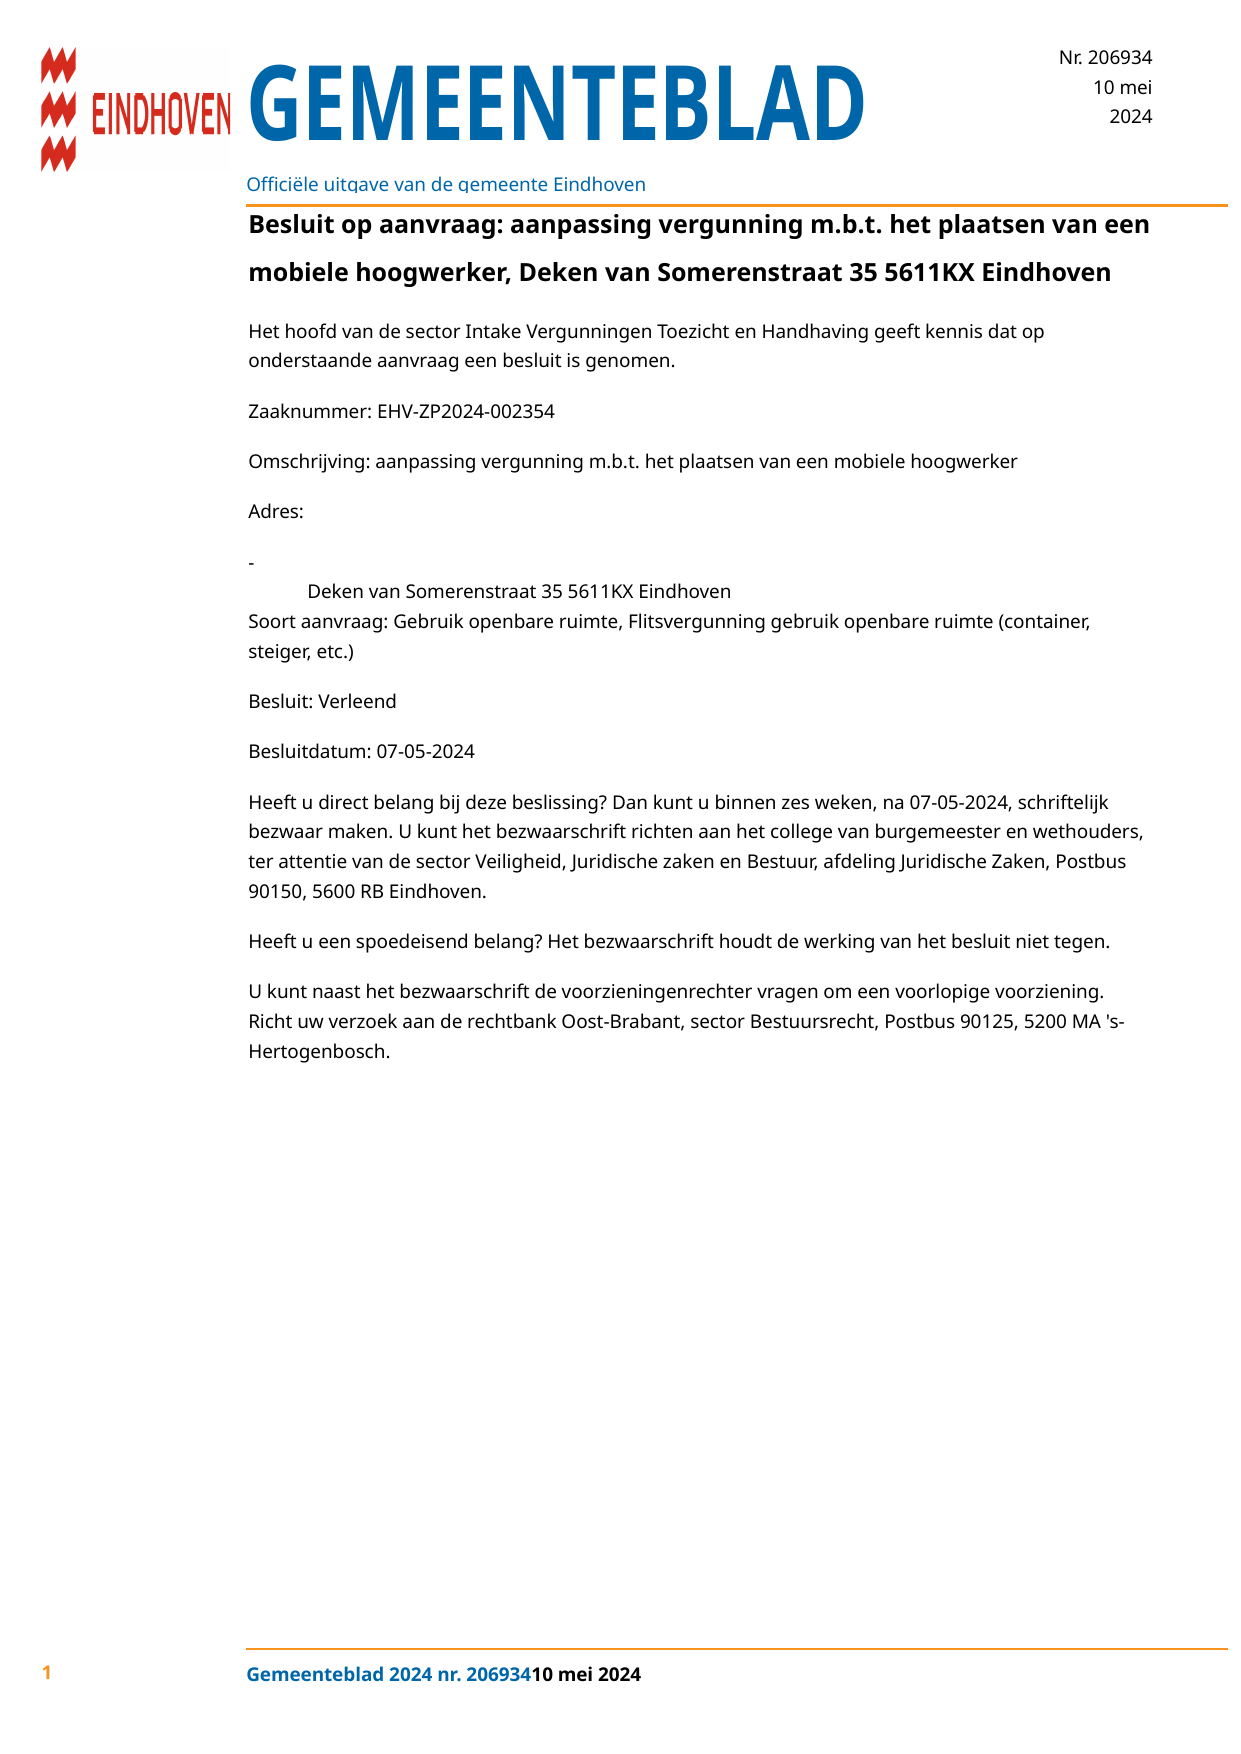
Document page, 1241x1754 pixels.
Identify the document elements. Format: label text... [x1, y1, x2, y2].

text Heeft u direct belang bij deze beslissing? Dan kunt u binnen zes weken, na 07-05-2024, schriftelijk bezwaar maken. U kunt het bezwaarschrift richten aan het college van burgemeester en wethouders, ter attentie van de sector Veiligheid, Juridische zaken en Bestuur, afdeling Juridische Zaken, Postbus 90150, 5600 RB Eindhoven. [248, 789, 1152, 904]
text Het hoofd van de sector Intake Vergunningen Toezicht en Handhaving geeft kennis dat op onderstaande aanvraag een besluit is genomen. [248, 318, 1152, 373]
text Heeft u een spoedeisend belang? Het bezwaarschrift houdt de werking van het besluit niet tegen. [248, 928, 1152, 954]
picture [41, 47, 231, 172]
text Besluit: Verleend [248, 688, 1152, 714]
text U kunt naast het bezwaarschrift de voorzieningenrechter vragen om een voorlopige voorziening. Richt uw verzoek aan de rechtbank Oost-Brabant, sector Bestuursrecht, Postbus 90125, 5200 MA 's-Hertogenbosch. [248, 979, 1152, 1064]
text Adres: [248, 499, 1152, 524]
text Besluit op aanvraag: aanpassing vergunning m.b.t. het plaatsen van een mobiele hoogwerker, Deken van Somerenstraat 35 5611KX Eindhoven [248, 207, 1152, 288]
text Omschrijving: aanpassing vergunning m.b.t. het plaatsen van een mobiele hoogwerker [248, 448, 1152, 474]
text Zaaknummer: EHV-ZP2024-002354 [248, 398, 1152, 424]
list Deken van Somerenstraat 35 5611KX Eindhoven [248, 579, 1152, 604]
text Soort aanvraag: Gebruik openbare ruimte, Flitsvergunning gebruik openbare ruimte (container, steiger, etc.) [248, 608, 1152, 664]
text Besluitdatum: 07-05-2024 [248, 739, 1152, 764]
